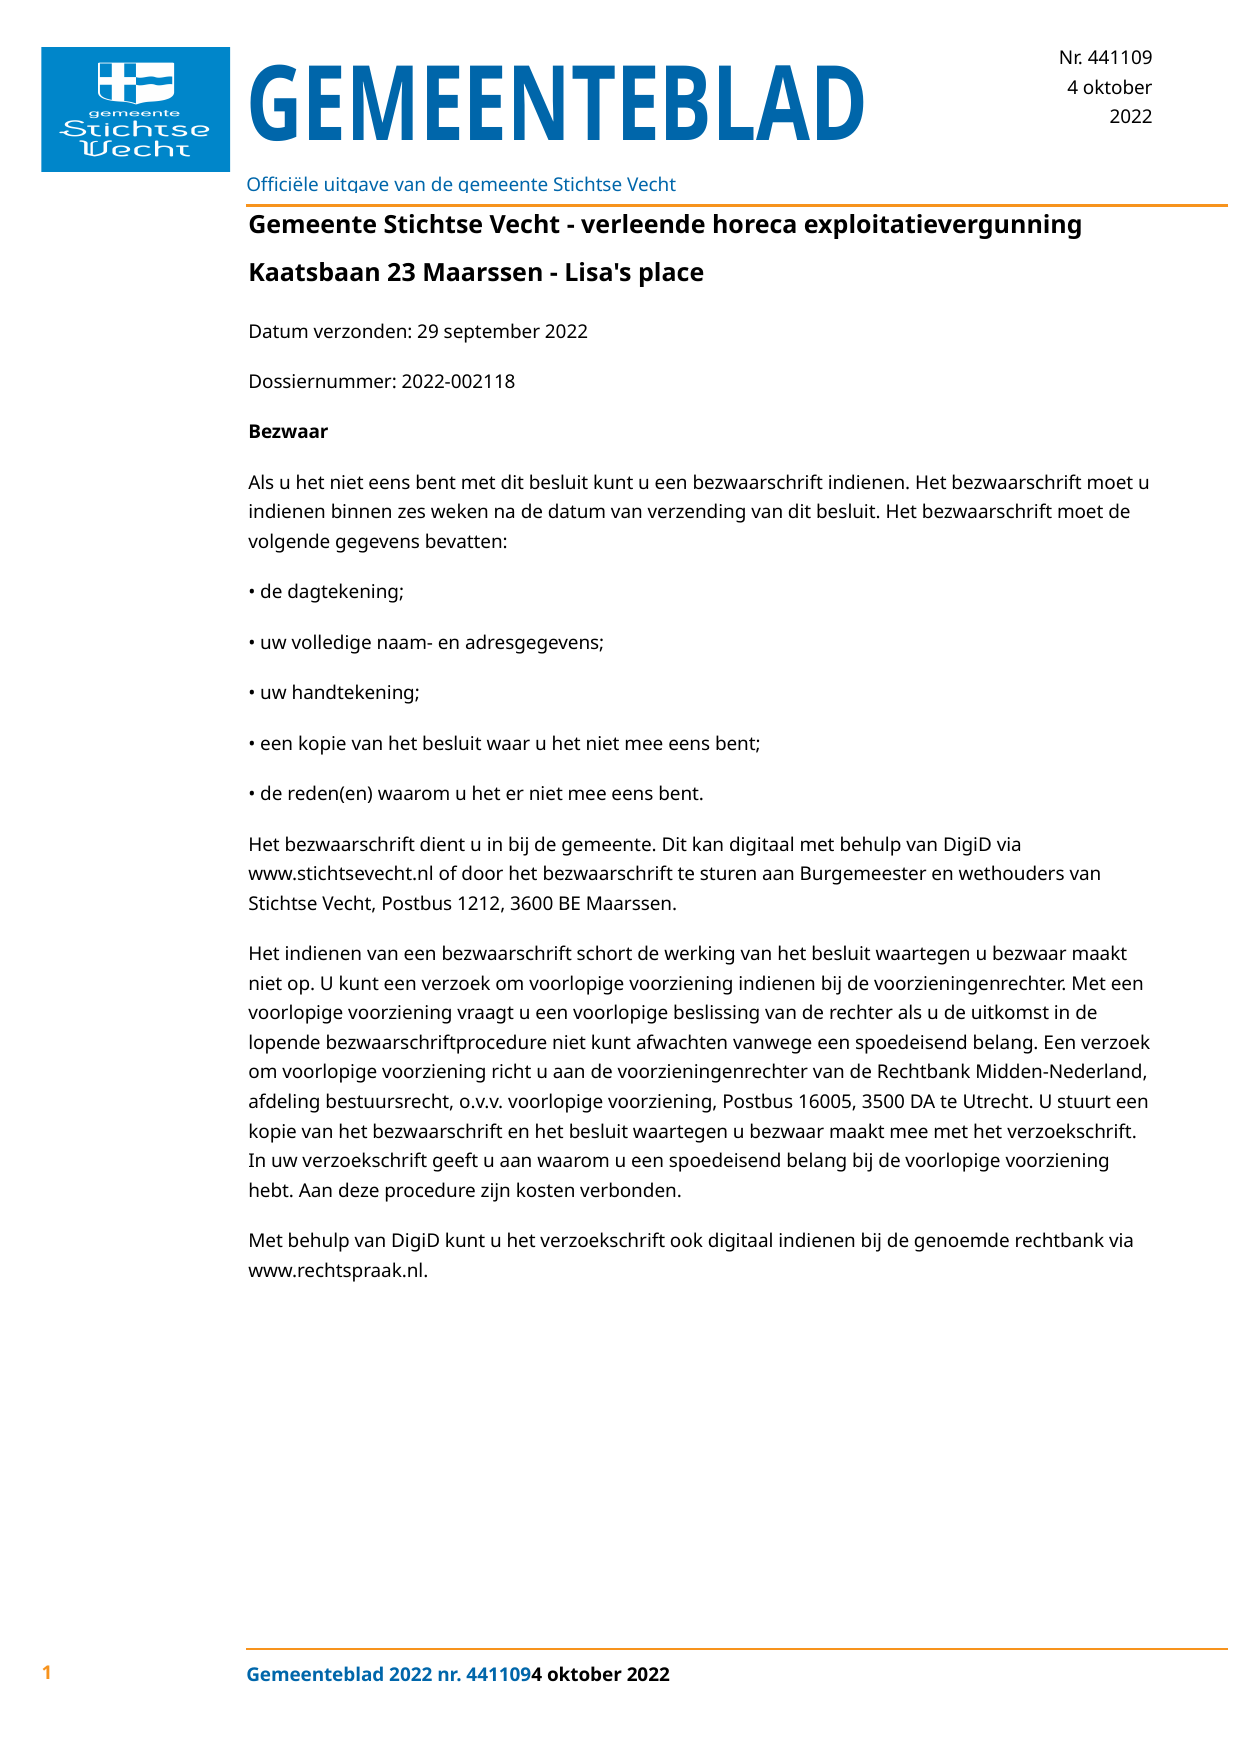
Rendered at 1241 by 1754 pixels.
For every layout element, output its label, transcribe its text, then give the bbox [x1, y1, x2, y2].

text Datum verzonden: 29 september 2022 [248, 318, 1152, 344]
text • uw handtekening; [248, 679, 1152, 705]
text Dossiernummer: 2022-002118 [248, 368, 1152, 394]
text Als u het niet eens bent met dit besluit kunt u een bezwaarschrift indienen. Het bezwaarschrift moet u indienen binnen zes weken na de datum van verzending van dit besluit. Het bezwaarschrift moet de volgende gegevens bevatten: [248, 469, 1152, 554]
text Bezwaar [248, 419, 1152, 444]
text • uw volledige naam- en adresgegevens; [248, 629, 1152, 655]
text Met behulp van DigiD kunt u het verzoekschrift ook digitaal indienen bij de genoemde rechtbank via www.rechtspraak.nl. [248, 1227, 1152, 1283]
text • de reden(en) waarom u het er niet mee eens bent. [248, 780, 1152, 806]
text Het bezwaarschrift dient u in bij de gemeente. Dit kan digitaal met behulp van DigiD via www.stichtsevecht.nl of door het bezwaarschrift te sturen aan Burgemeester en wethouders van Stichtse Vecht, Postbus 1212, 3600 BE Maarssen. [248, 831, 1152, 916]
picture [99, 63, 135, 101]
text Gemeente Stichtse Vecht - verleende horeca exploitatievergunning Kaatsbaan 23 Maarssen - Lisa's place [248, 207, 1152, 288]
text • een kopie van het besluit waar u het niet mee eens bent; [248, 730, 1152, 756]
picture [137, 63, 174, 103]
text Het indienen van een bezwaarschrift schort de werking van het besluit waartegen u bezwaar maakt niet op. U kunt een verzoek om voorlopige voorziening indienen bij de voorzieningenrechter. Met een voorlopige voorziening vraagt u een voorlopige beslissing van de rechter als u de uitkomst in de lopende bezwaarschriftprocedure niet kunt afwachten vanwege een spoedeisend belang. Een verzoek om voorlopige voorziening richt u aan de voorzieningenrechter van de Rechtbank Midden-Nederland, afdeling bestuursrecht, o.v.v. voorlopige voorziening, Postbus 16005, 3500 DA te Utrecht. U stuurt een kopie van het bezwaarschrift en het besluit waartegen u bezwaar maakt mee met het verzoekschrift. In uw verzoekschrift geeft u aan waarom u een spoedeisend belang bij de voorlopige voorziening hebt. Aan deze procedure zijn kosten verbonden. [248, 940, 1152, 1203]
text • de dagtekening; [248, 579, 1152, 604]
